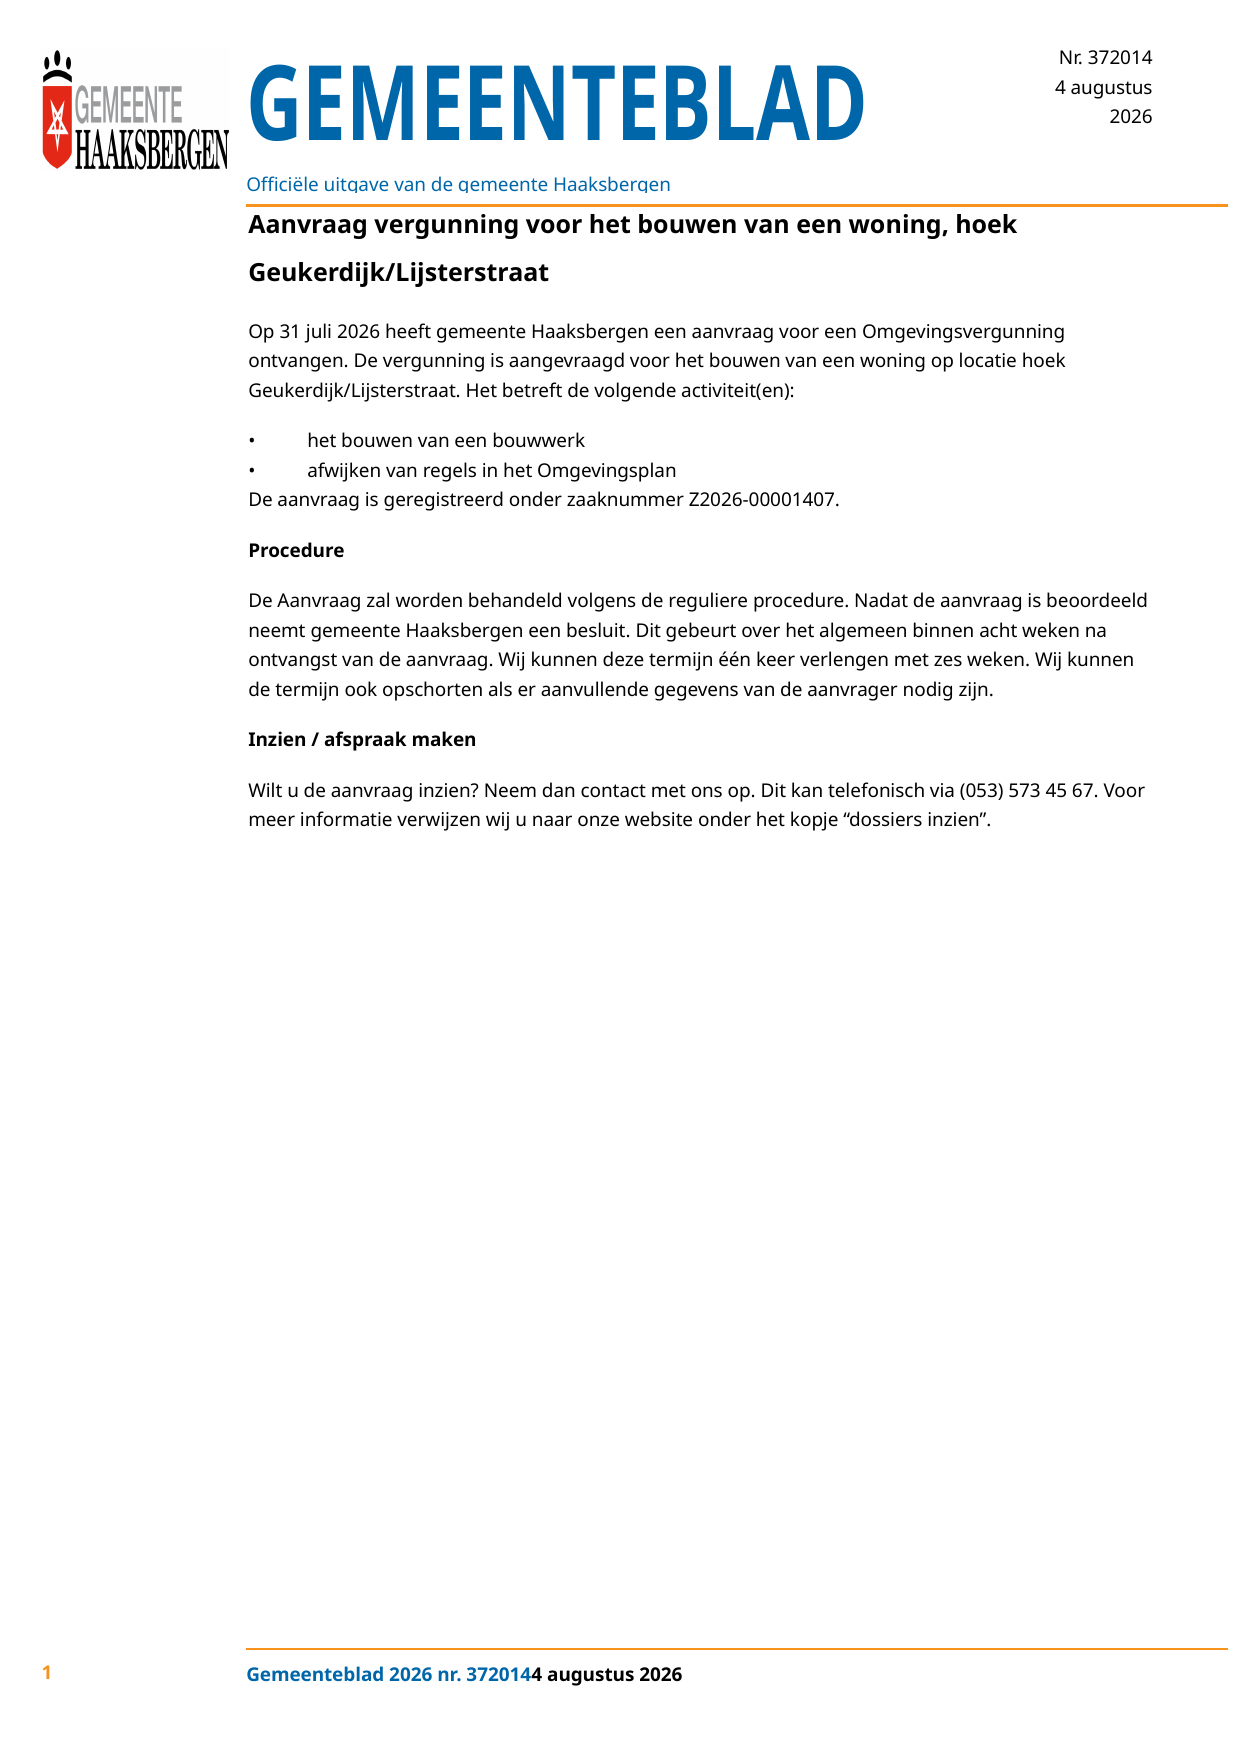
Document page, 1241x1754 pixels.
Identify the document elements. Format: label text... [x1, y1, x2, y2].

text Inzien / afspraak maken [248, 727, 1152, 752]
text Op 31 juli 2026 heeft gemeente Haaksbergen een aanvraag voor een Omgevingsvergunning ontvangen. De vergunning is aangevraagd voor het bouwen van een woning op locatie hoek Geukerdijk/Lijsterstraat. Het betreft de volgende activiteit(en): [248, 318, 1152, 403]
list afwijken van regels in het Omgevingsplan [248, 457, 1152, 483]
picture [41, 47, 231, 172]
text Procedure [248, 537, 1152, 563]
text De aanvraag is geregistreerd onder zaaknummer Z2026-00001407. [248, 487, 1152, 512]
text Aanvraag vergunning voor het bouwen van een woning, hoek Geukerdijk/Lijsterstraat [248, 207, 1152, 288]
text Wilt u de aanvraag inzien? Neem dan contact met ons op. Dit kan telefonisch via (053) 573 45 67. Voor meer informatie verwijzen wij u naar onze website onder het kopje “dossiers inzien”. [248, 777, 1152, 832]
text De Aanvraag zal worden behandeld volgens de reguliere procedure. Nadat de aanvraag is beoordeeld neemt gemeente Haaksbergen een besluit. Dit gebeurt over het algemeen binnen acht weken na ontvangst van de aanvraag. Wij kunnen deze termijn één keer verlengen met zes weken. Wij kunnen de termijn ook opschorten als er aanvullende gegevens van de aanvrager nodig zijn. [248, 587, 1152, 702]
list het bouwen van een bouwwerk [248, 427, 1152, 453]
